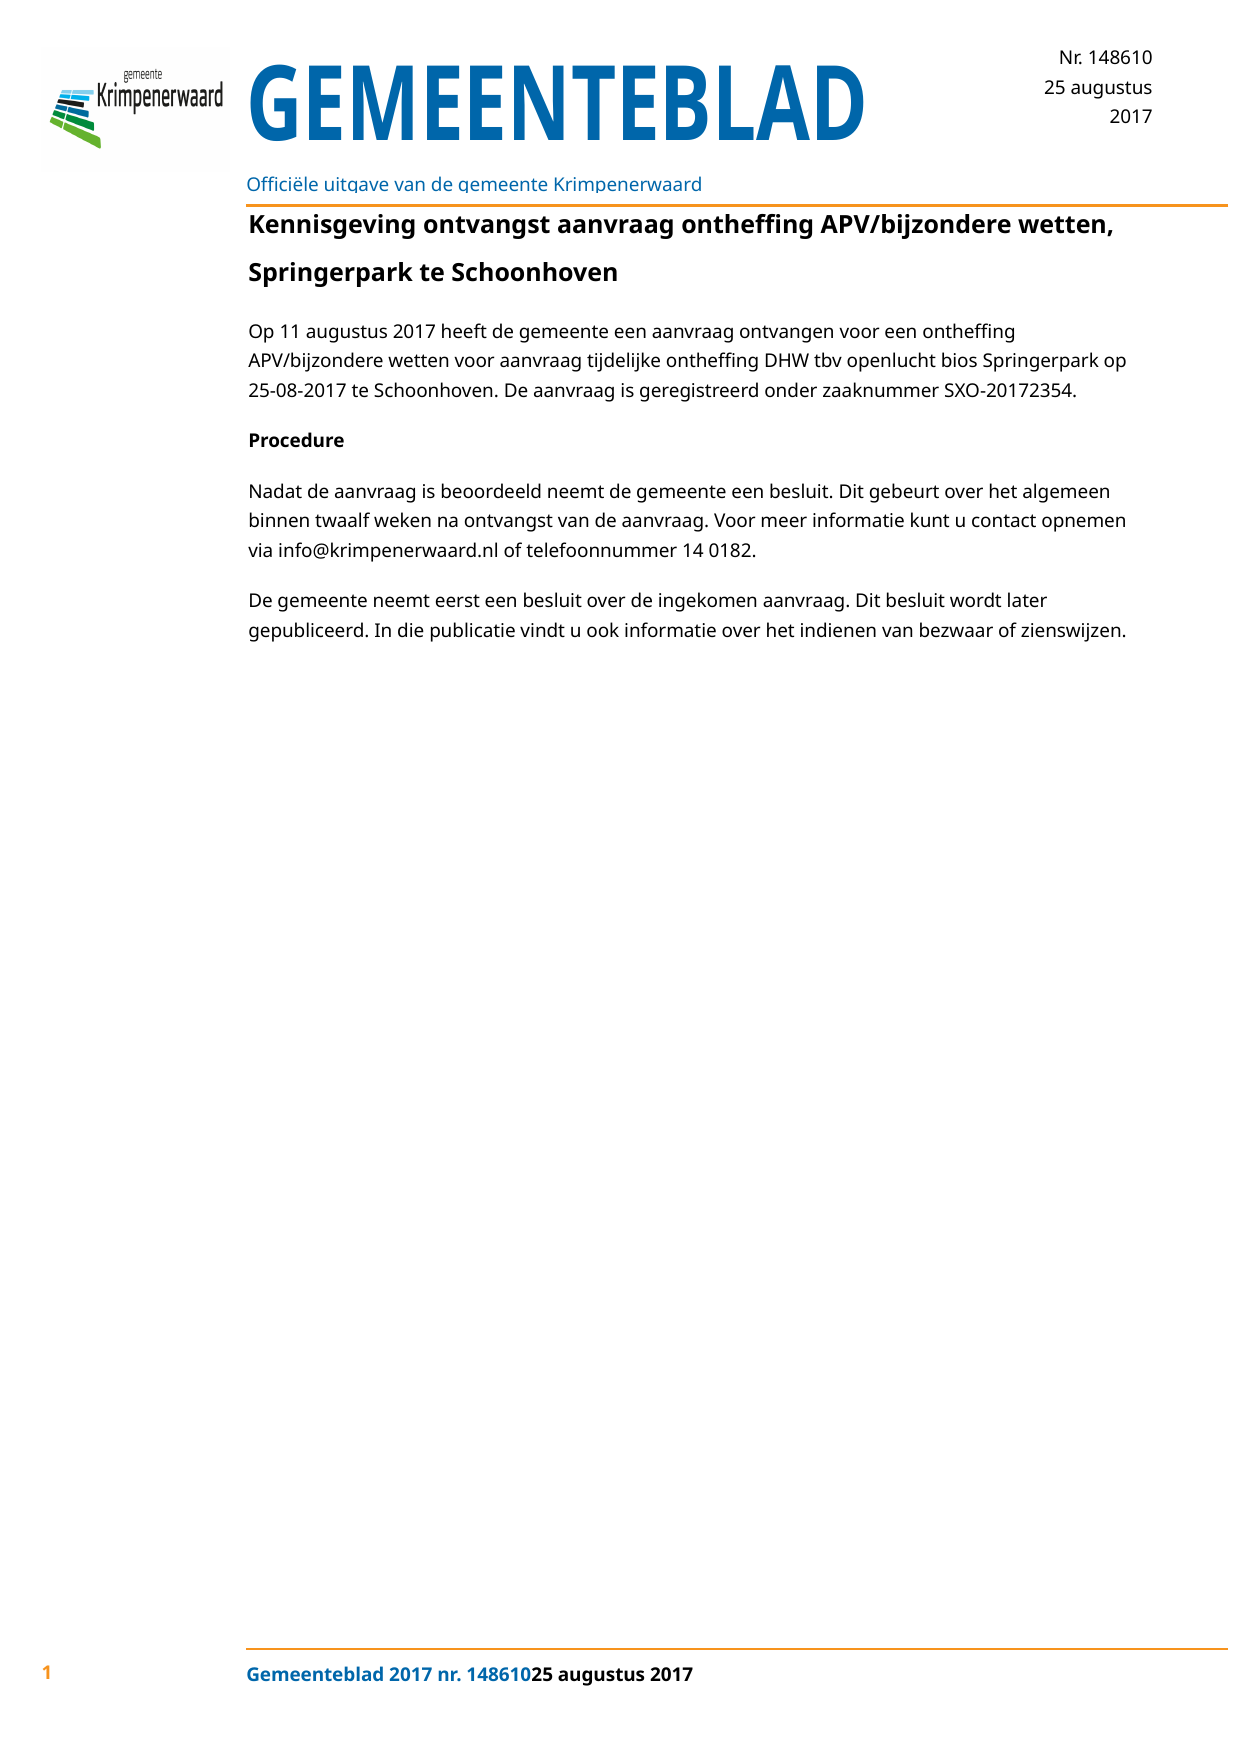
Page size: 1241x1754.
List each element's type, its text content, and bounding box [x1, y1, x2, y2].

text De gemeente neemt eerst een besluit over de ingekomen aanvraag. Dit besluit wordt later gepubliceerd. In die publicatie vindt u ook informatie over het indienen van bezwaar of zienswijzen. [248, 587, 1152, 643]
text Op 11 augustus 2017 heeft de gemeente een aanvraag ontvangen voor een ontheffing APV/bijzondere wetten voor aanvraag tijdelijke ontheffing DHW tbv openlucht bios Springerpark op 25-08-2017 te Schoonhoven. De aanvraag is geregistreerd onder zaaknummer SXO-20172354. [248, 318, 1152, 403]
text Procedure [248, 427, 1152, 453]
text Kennisgeving ontvangst aanvraag ontheffing APV/bijzondere wetten, Springerpark te Schoonhoven [248, 207, 1152, 288]
picture [41, 47, 231, 172]
text Nadat de aanvraag is beoordeeld neemt de gemeente een besluit. Dit gebeurt over het algemeen binnen twaalf weken na ontvangst van de aanvraag. Voor meer informatie kunt u contact opnemen via info@krimpenerwaard.nl of telefoonnummer 14 0182. [248, 478, 1152, 563]
